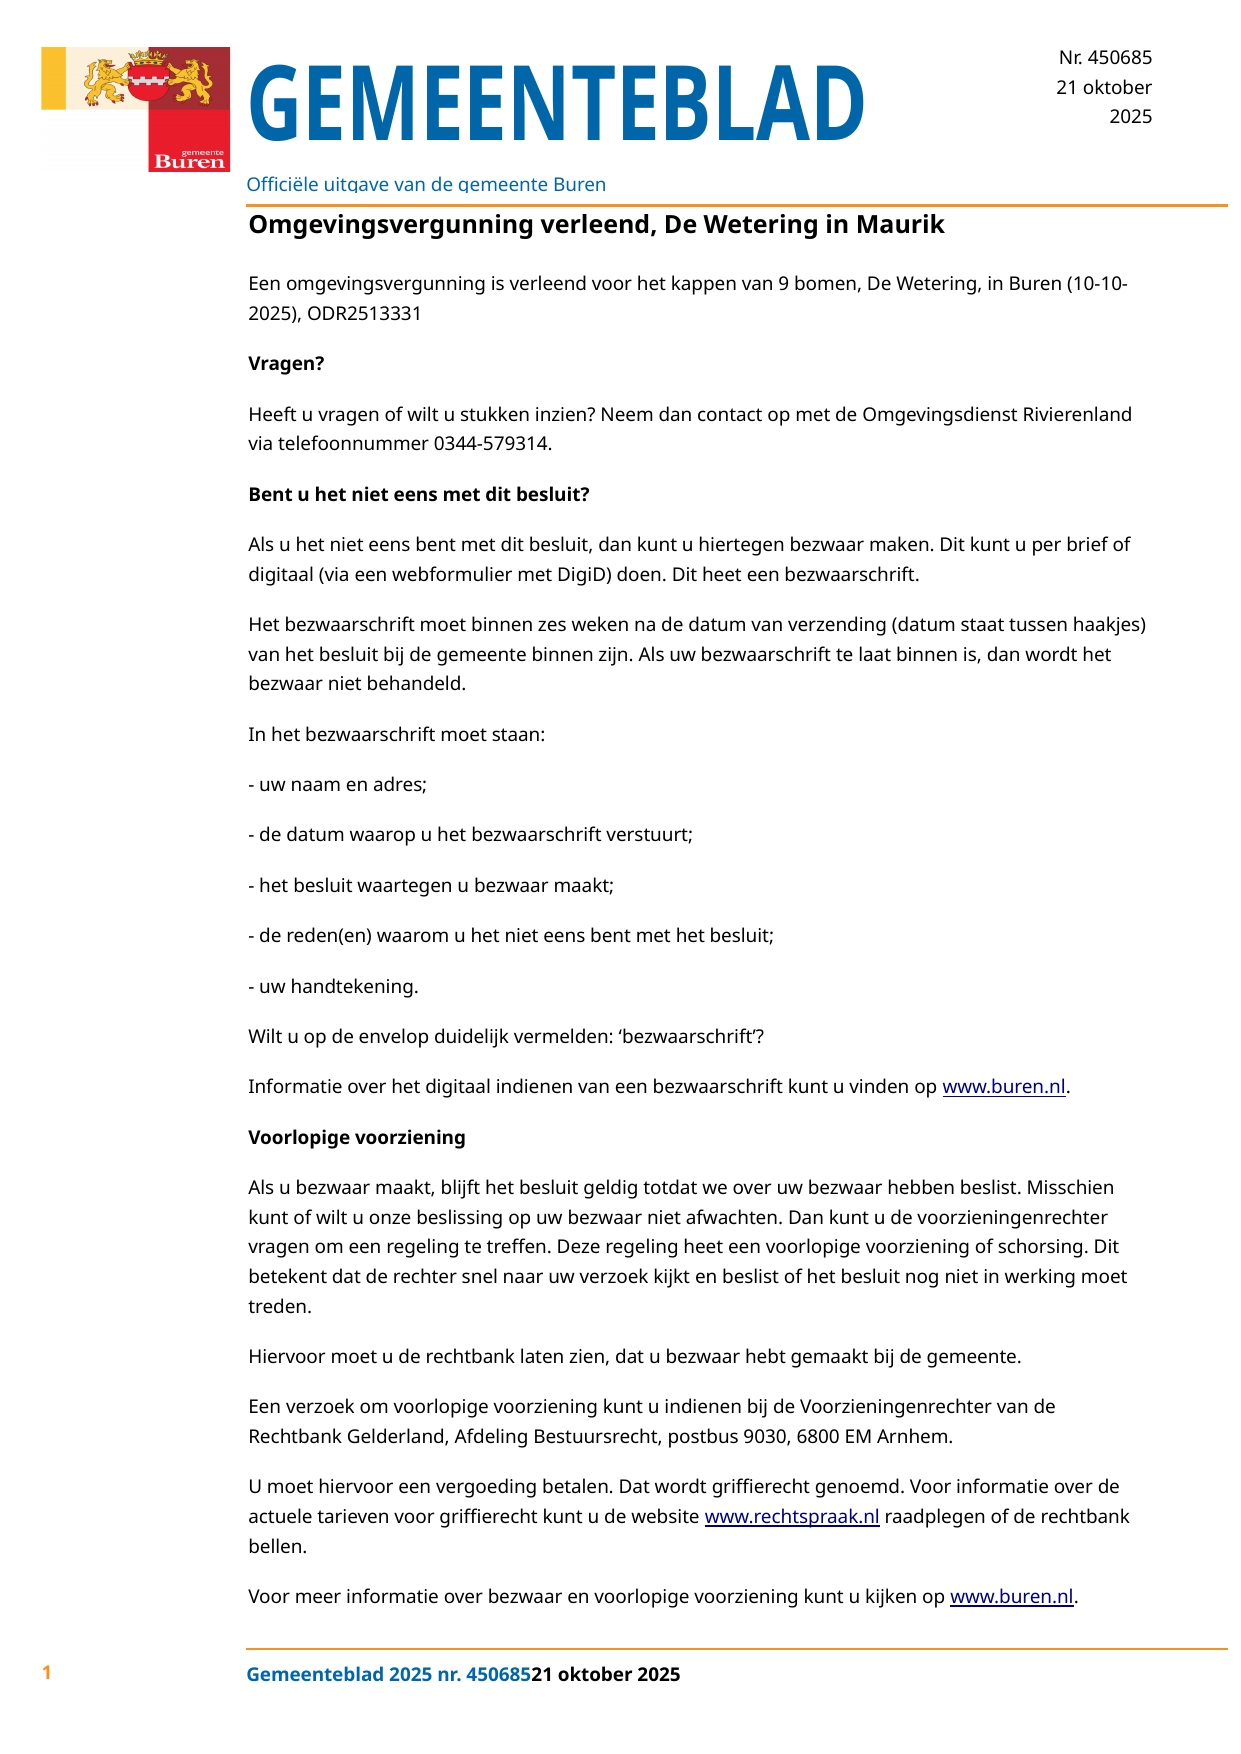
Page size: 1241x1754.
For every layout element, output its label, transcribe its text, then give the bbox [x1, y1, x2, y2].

text Omgevingsvergunning verleend, De Wetering in Maurik [248, 207, 1152, 241]
text - uw handtekening. [248, 973, 1152, 998]
text U moet hiervoor een vergoeding betalen. Dat wordt griffierecht genoemd. Voor informatie over de actuele tarieven voor griffierecht kunt u de website www.rechtspraak.nl raadplegen of de rechtbank bellen. [248, 1474, 1152, 1558]
text - de reden(en) waarom u het niet eens bent met het besluit; [248, 922, 1152, 948]
text - de datum waarop u het bezwaarschrift verstuurt; [248, 822, 1152, 847]
text Bent u het niet eens met dit besluit? [248, 481, 1152, 506]
text Het bezwaarschrift moet binnen zes weken na de datum van verzending (datum staat tussen haakjes) van het besluit bij de gemeente binnen zijn. Als uw bezwaarschrift te laat binnen is, dan wordt het bezwaar niet behandeld. [248, 611, 1152, 696]
text - het besluit waartegen u bezwaar maakt; [248, 872, 1152, 898]
text Vragen? [248, 350, 1152, 376]
text Als u bezwaar maakt, blijft het besluit geldig totdat we over uw bezwaar hebben beslist. Misschien kunt of wilt u onze beslissing op uw bezwaar niet afwachten. Dan kunt u de voorzieningenrechter vragen om een regeling te treffen. Deze regeling heet een voorlopige voorziening of schorsing. Dit betekent dat de rechter snel naar uw verzoek kijkt en beslist of het besluit nog niet in werking moet treden. [248, 1174, 1152, 1318]
text Heeft u vragen of wilt u stukken inzien? Neem dan contact op met de Omgevingsdienst Rivierenland via telefoonnummer 0344-579314. [248, 401, 1152, 456]
text - uw naam en adres; [248, 771, 1152, 797]
text In het bezwaarschrift moet staan: [248, 721, 1152, 746]
text Wilt u op de envelop duidelijk vermelden: ‘bezwaarschrift’? [248, 1023, 1152, 1049]
text Als u het niet eens bent met dit besluit, dan kunt u hiertegen bezwaar maken. Dit kunt u per brief of digitaal (via een webformulier met DigiD) doen. Dit heet een bezwaarschrift. [248, 531, 1152, 586]
text Informatie over het digitaal indienen van een bezwaarschrift kunt u vinden op www.buren.nl. [248, 1074, 1152, 1099]
text Een omgevingsvergunning is verleend voor het kappen van 9 bomen, De Wetering, in Buren (10-10-2025), ODR2513331 [248, 270, 1152, 326]
text Hiervoor moet u de rechtbank laten zien, dat u bezwaar hebt gemaakt bij de gemeente. [248, 1343, 1152, 1369]
text Voorlopige voorziening [248, 1124, 1152, 1150]
text Een verzoek om voorlopige voorziening kunt u indienen bij de Voorzieningenrechter van de Rechtbank Gelderland, Afdeling Bestuursrecht, postbus 9030, 6800 EM Arnhem. [248, 1394, 1152, 1449]
text Voor meer informatie over bezwaar en voorlopige voorziening kunt u kijken op www.buren.nl. [248, 1583, 1152, 1609]
picture [41, 47, 231, 172]
